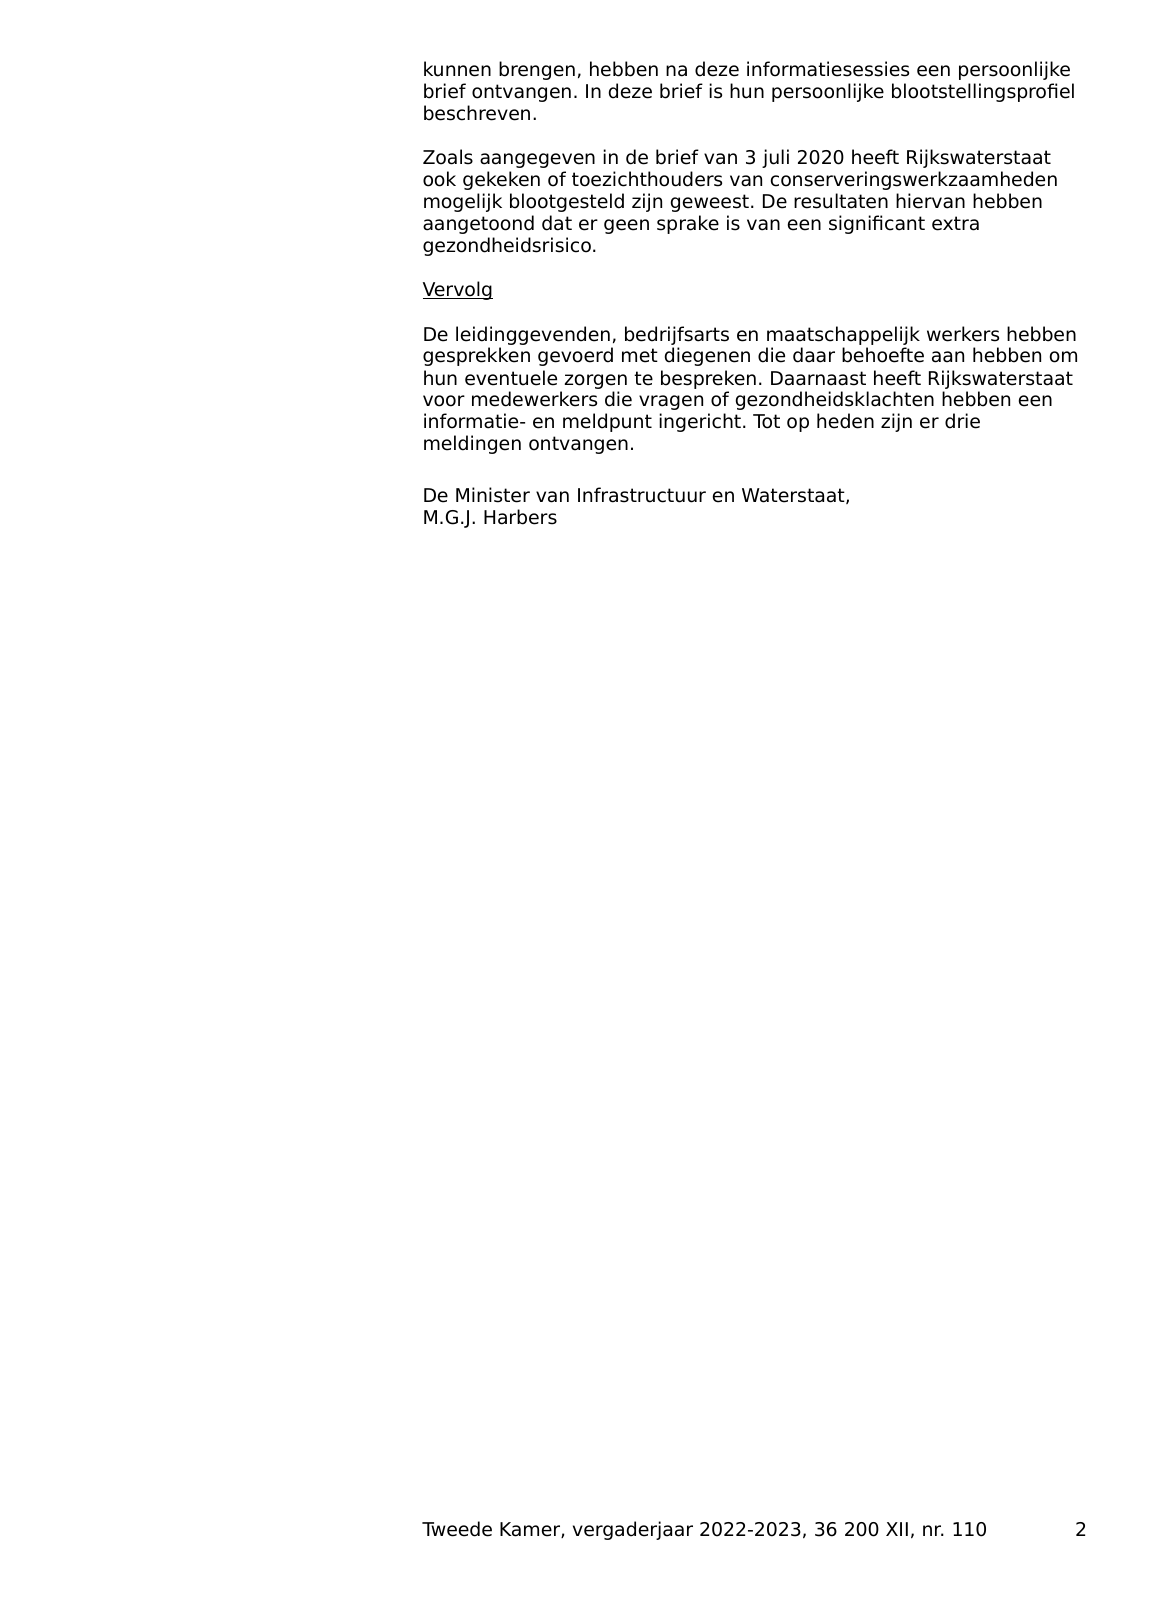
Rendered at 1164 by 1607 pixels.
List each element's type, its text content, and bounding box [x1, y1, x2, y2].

text De leidinggevenden, bedrijfsarts en maatschappelijk werkers hebben gesprekken gevoerd met diegenen die daar behoefte aan hebben om hun eventuele zorgen te bespreken. Daarnaast heeft Rijkswaterstaat voor medewerkers die vragen of gezondheidsklachten hebben een informatie- en meldpunt ingericht. Tot op heden zijn er drie meldingen ontvangen. [422, 323, 1087, 455]
text kunnen brengen, hebben na deze informatiesessies een persoonlijke brief ontvangen. In deze brief is hun persoonlijke blootstellingsprofiel beschreven. [422, 59, 1087, 125]
subtitle Vervolg [422, 279, 1087, 301]
text Zoals aangegeven in de brief van 3 juli 2020 heeft Rijkswaterstaat ook gekeken of toezichthouders van conserveringswerkzaamheden mogelijk blootgesteld zijn geweest. De resultaten hiervan hebben aangetoond dat er geen sprake is van een significant extra gezondheidsrisico. [422, 147, 1087, 257]
text De Minister van Infrastructuur en Waterstaat, M.G.J. Harbers [422, 485, 1087, 529]
